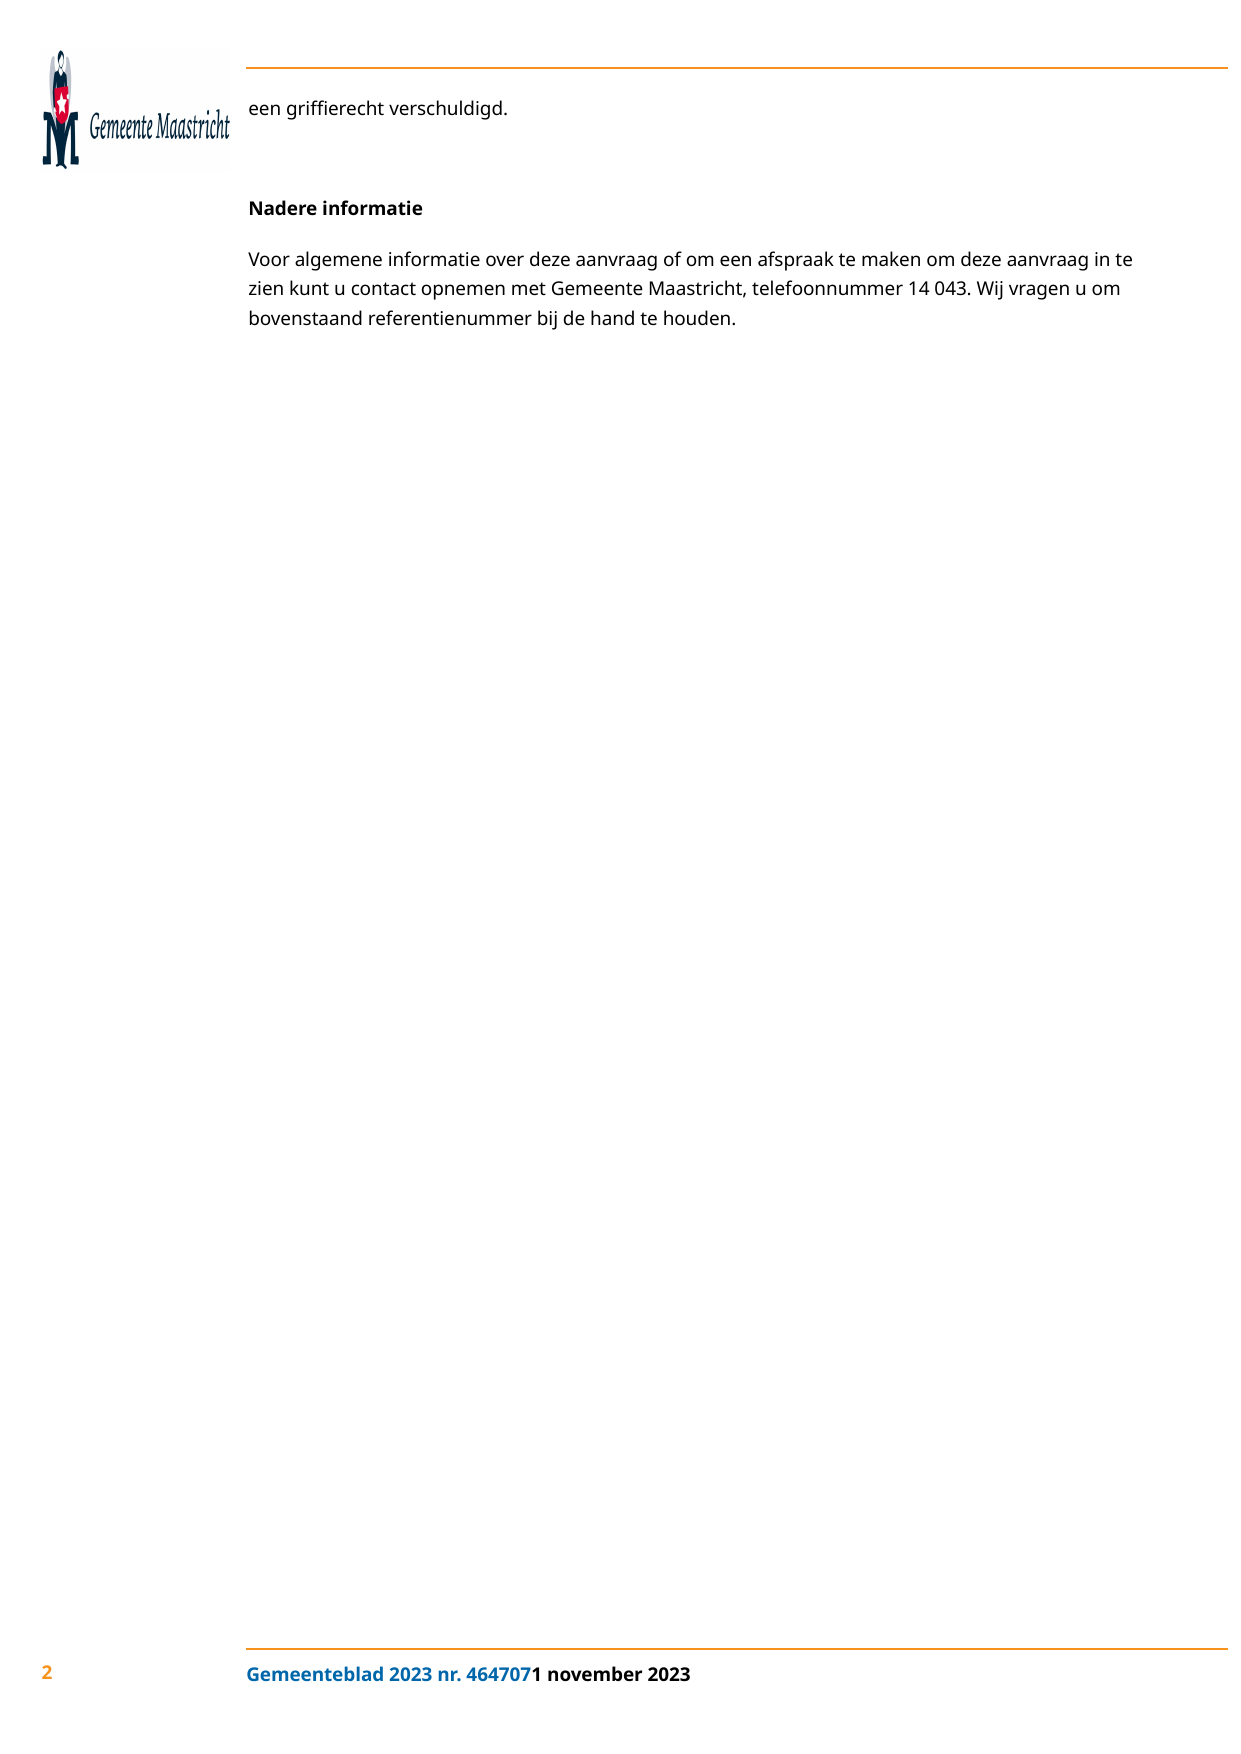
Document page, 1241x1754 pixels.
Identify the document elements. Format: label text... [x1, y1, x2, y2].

text een griffierecht verschuldigd. [248, 95, 1152, 121]
text Nadere informatie [248, 196, 1152, 221]
picture [41, 47, 231, 172]
text Voor algemene informatie over deze aanvraag of om een afspraak te maken om deze aanvraag in te zien kunt u contact opnemen met Gemeente Maastricht, telefoonnummer 14 043. Wij vragen u om bovenstaand referentienummer bij de hand te houden. [248, 246, 1152, 331]
